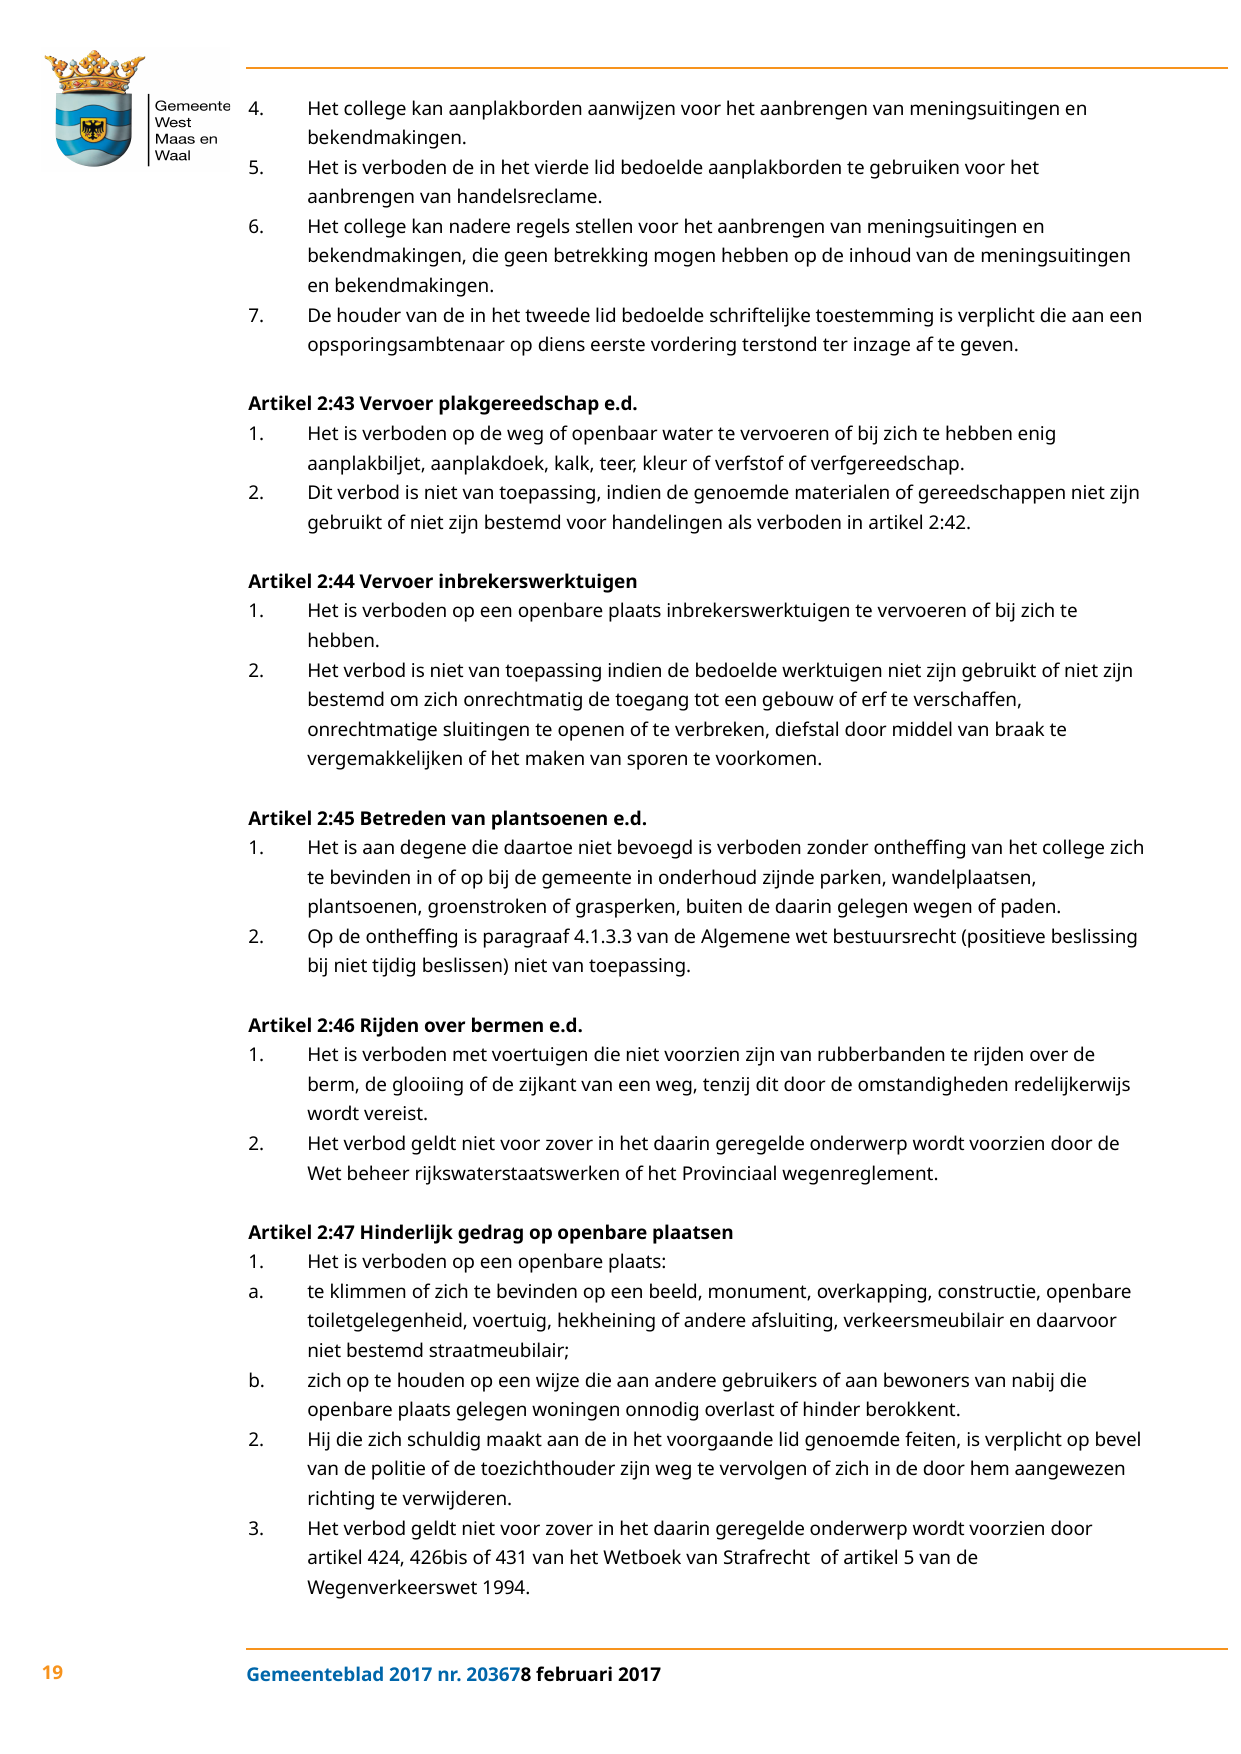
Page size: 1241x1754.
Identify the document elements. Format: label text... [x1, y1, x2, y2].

text Artikel 2:47 Hinderlijk gedrag op openbare plaatsen [248, 1219, 1152, 1245]
list Het is verboden de in het vierde lid bedoelde aanplakborden te gebruiken voor het aanbrengen van handelsreclame. [248, 154, 1152, 209]
list Hij die zich schuldig maakt aan de in het voorgaande lid genoemde feiten, is verplicht op bevel van de politie of de toezichthouder zijn weg te vervolgen of zich in de door hem aangewezen richting te verwijderen. [248, 1426, 1152, 1511]
list Het verbod geldt niet voor zover in het daarin geregelde onderwerp wordt voorzien door de Wet beheer rijkswaterstaatswerken of het Provinciaal wegenreglement. [248, 1130, 1152, 1186]
text Artikel 2:44 Vervoer inbrekerswerktuigen [248, 568, 1152, 594]
list zich op te houden op een wijze die aan andere gebruikers of aan bewoners van nabij die openbare plaats gelegen woningen onnodig overlast of hinder berokkent. [248, 1367, 1152, 1422]
list Het is verboden op een openbare plaats inbrekerswerktuigen te vervoeren of bij zich te hebben. [248, 598, 1152, 653]
list Dit verbod is niet van toepassing, indien de genoemde materialen of gereedschappen niet zijn gebruikt of niet zijn bestemd voor handelingen als verboden in artikel 2:42. [248, 479, 1152, 535]
list Het is aan degene die daartoe niet bevoegd is verboden zonder ontheffing van het college zich te bevinden in of op bij de gemeente in onderhoud zijnde parken, wandelplaatsen, plantsoenen, groenstroken of grasperken, buiten de daarin gelegen wegen of paden. [248, 834, 1152, 919]
list Het college kan nadere regels stellen voor het aanbrengen van meningsuitingen en bekendmakingen, die geen betrekking mogen hebben op de inhoud van de meningsuitingen en bekendmakingen. [248, 213, 1152, 298]
text Artikel 2:46 Rijden over bermen e.d. [248, 1012, 1152, 1038]
list te klimmen of zich te bevinden op een beeld, monument, overkapping, constructie, openbare toiletgelegenheid, voertuig, hekheining of andere afsluiting, verkeersmeubilair en daarvoor niet bestemd straatmeubilair; [248, 1278, 1152, 1363]
list Op de ontheffing is paragraaf 4.1.3.3 van de Algemene wet bestuursrecht (positieve beslissing bij niet tijdig beslissen) niet van toepassing. [248, 923, 1152, 978]
list Het is verboden met voertuigen die niet voorzien zijn van rubberbanden te rijden over de berm, de glooiing of de zijkant van een weg, tenzij dit door de omstandigheden redelijkerwijs wordt vereist. [248, 1041, 1152, 1126]
picture [41, 47, 231, 172]
list Het is verboden op een openbare plaats: [248, 1248, 1152, 1274]
list Het college kan aanplakborden aanwijzen voor het aanbrengen van meningsuitingen en bekendmakingen. [248, 95, 1152, 150]
list De houder van de in het tweede lid bedoelde schriftelijke toestemming is verplicht die aan een opsporingsambtenaar op diens eerste vordering terstond ter inzage af te geven. [248, 302, 1152, 357]
list Het verbod geldt niet voor zover in het daarin geregelde onderwerp wordt voorzien door artikel 424, 426bis of 431 van het Wetboek van Strafrecht of artikel 5 van de Wegenverkeerswet 1994. [248, 1515, 1152, 1600]
text Artikel 2:43 Vervoer plakgereedschap e.d. [248, 391, 1152, 416]
text Artikel 2:45 Betreden van plantsoenen e.d. [248, 805, 1152, 831]
list Het verbod is niet van toepassing indien de bedoelde werktuigen niet zijn gebruikt of niet zijn bestemd om zich onrechtmatig de toegang tot een gebouw of erf te verschaffen, onrechtmatige sluitingen te openen of te verbreken, diefstal door middel van braak te vergemakkelijken of het maken van sporen te voorkomen. [248, 657, 1152, 771]
list Het is verboden op de weg of openbaar water te vervoeren of bij zich te hebben enig aanplakbiljet, aanplakdoek, kalk, teer, kleur of verfstof of verfgereedschap. [248, 420, 1152, 476]
